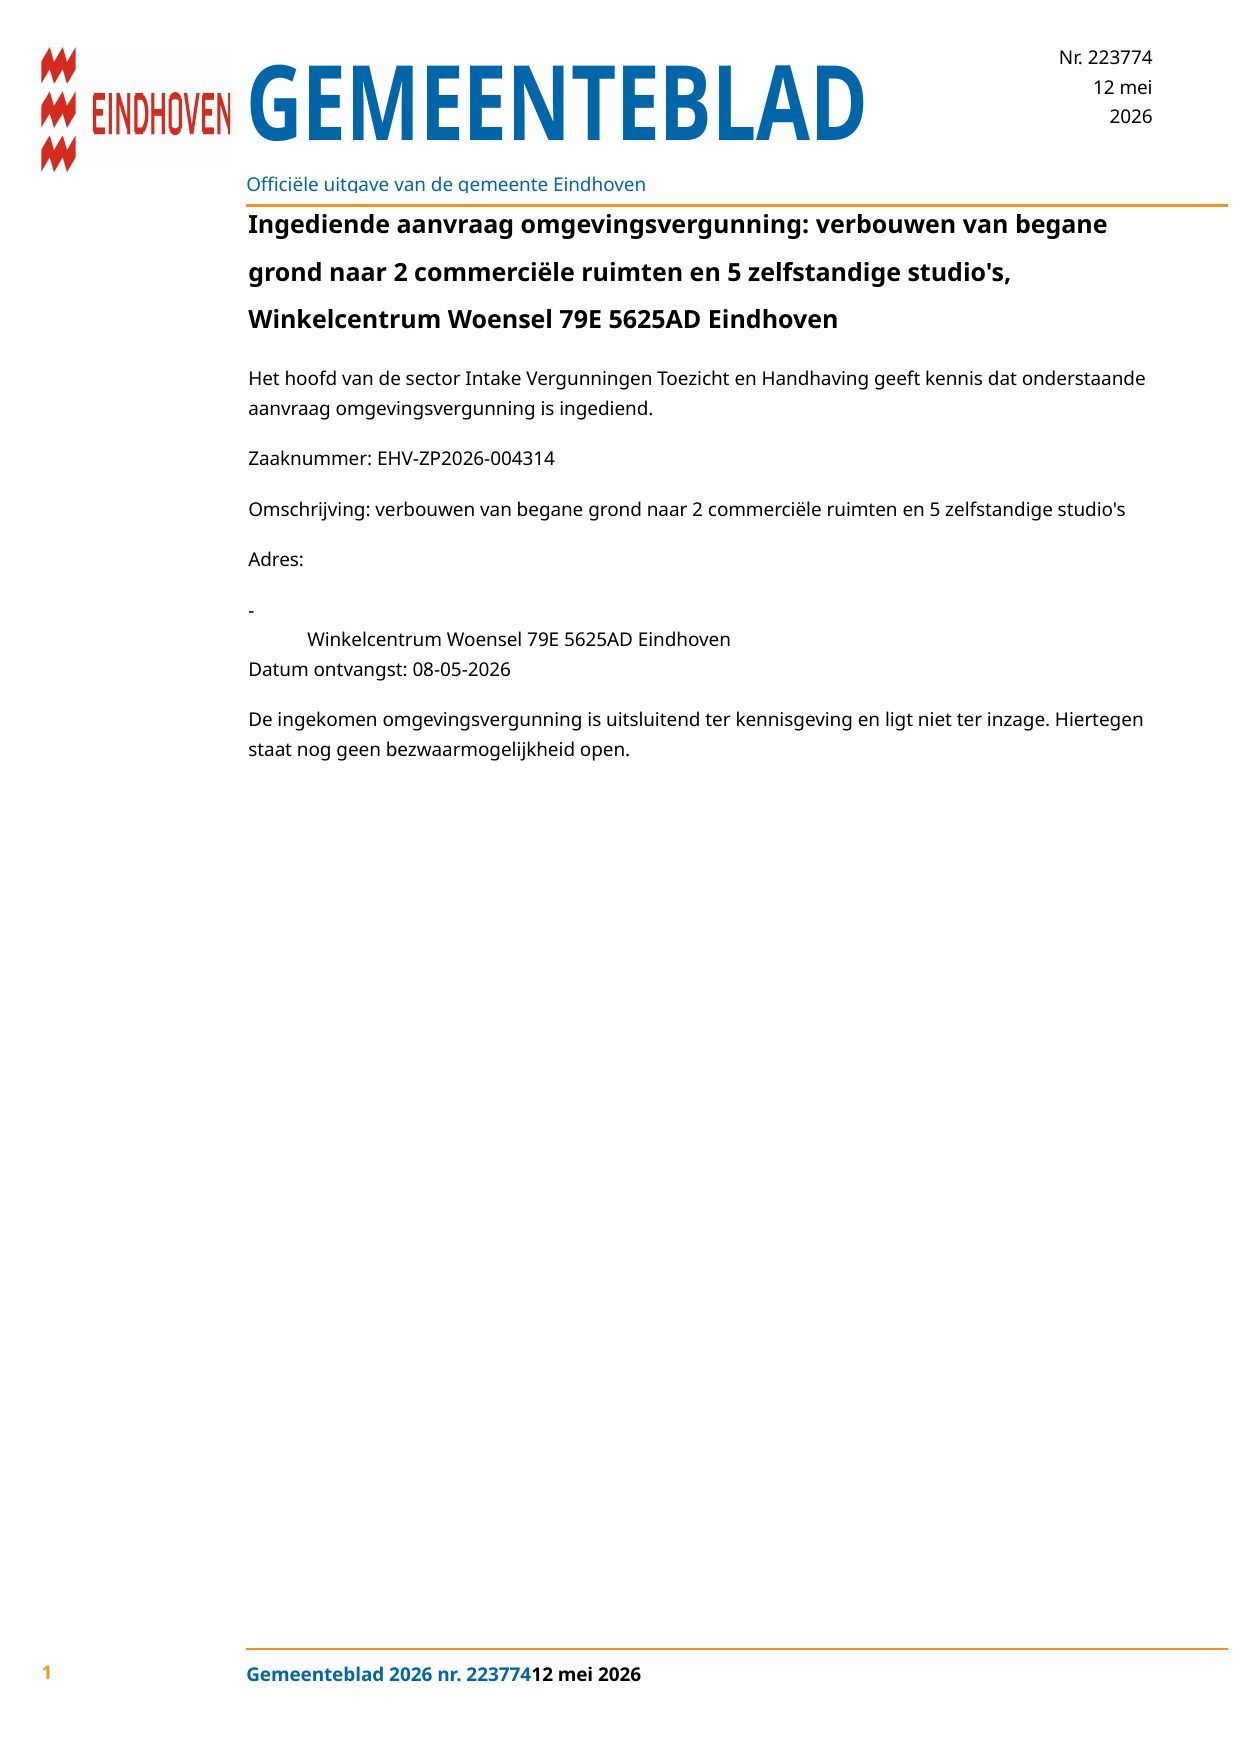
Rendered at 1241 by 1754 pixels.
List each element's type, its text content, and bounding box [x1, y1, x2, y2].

text Omschrijving: verbouwen van begane grond naar 2 commerciële ruimten en 5 zelfstandige studio's [248, 496, 1152, 522]
picture [41, 47, 231, 172]
text Ingediende aanvraag omgevingsvergunning: verbouwen van begane grond naar 2 commerciële ruimten en 5 zelfstandige studio's, Winkelcentrum Woensel 79E 5625AD Eindhoven [248, 207, 1152, 336]
text Het hoofd van de sector Intake Vergunningen Toezicht en Handhaving geeft kennis dat onderstaande aanvraag omgevingsvergunning is ingediend. [248, 366, 1152, 421]
list Winkelcentrum Woensel 79E 5625AD Eindhoven [248, 626, 1152, 652]
text Adres: [248, 546, 1152, 572]
text Datum ontvangst: 08-05-2026 [248, 656, 1152, 682]
text De ingekomen omgevingsvergunning is uitsluitend ter kennisgeving en ligt niet ter inzage. Hiertegen staat nog geen bezwaarmogelijkheid open. [248, 706, 1152, 762]
text Zaaknummer: EHV-ZP2026-004314 [248, 446, 1152, 471]
